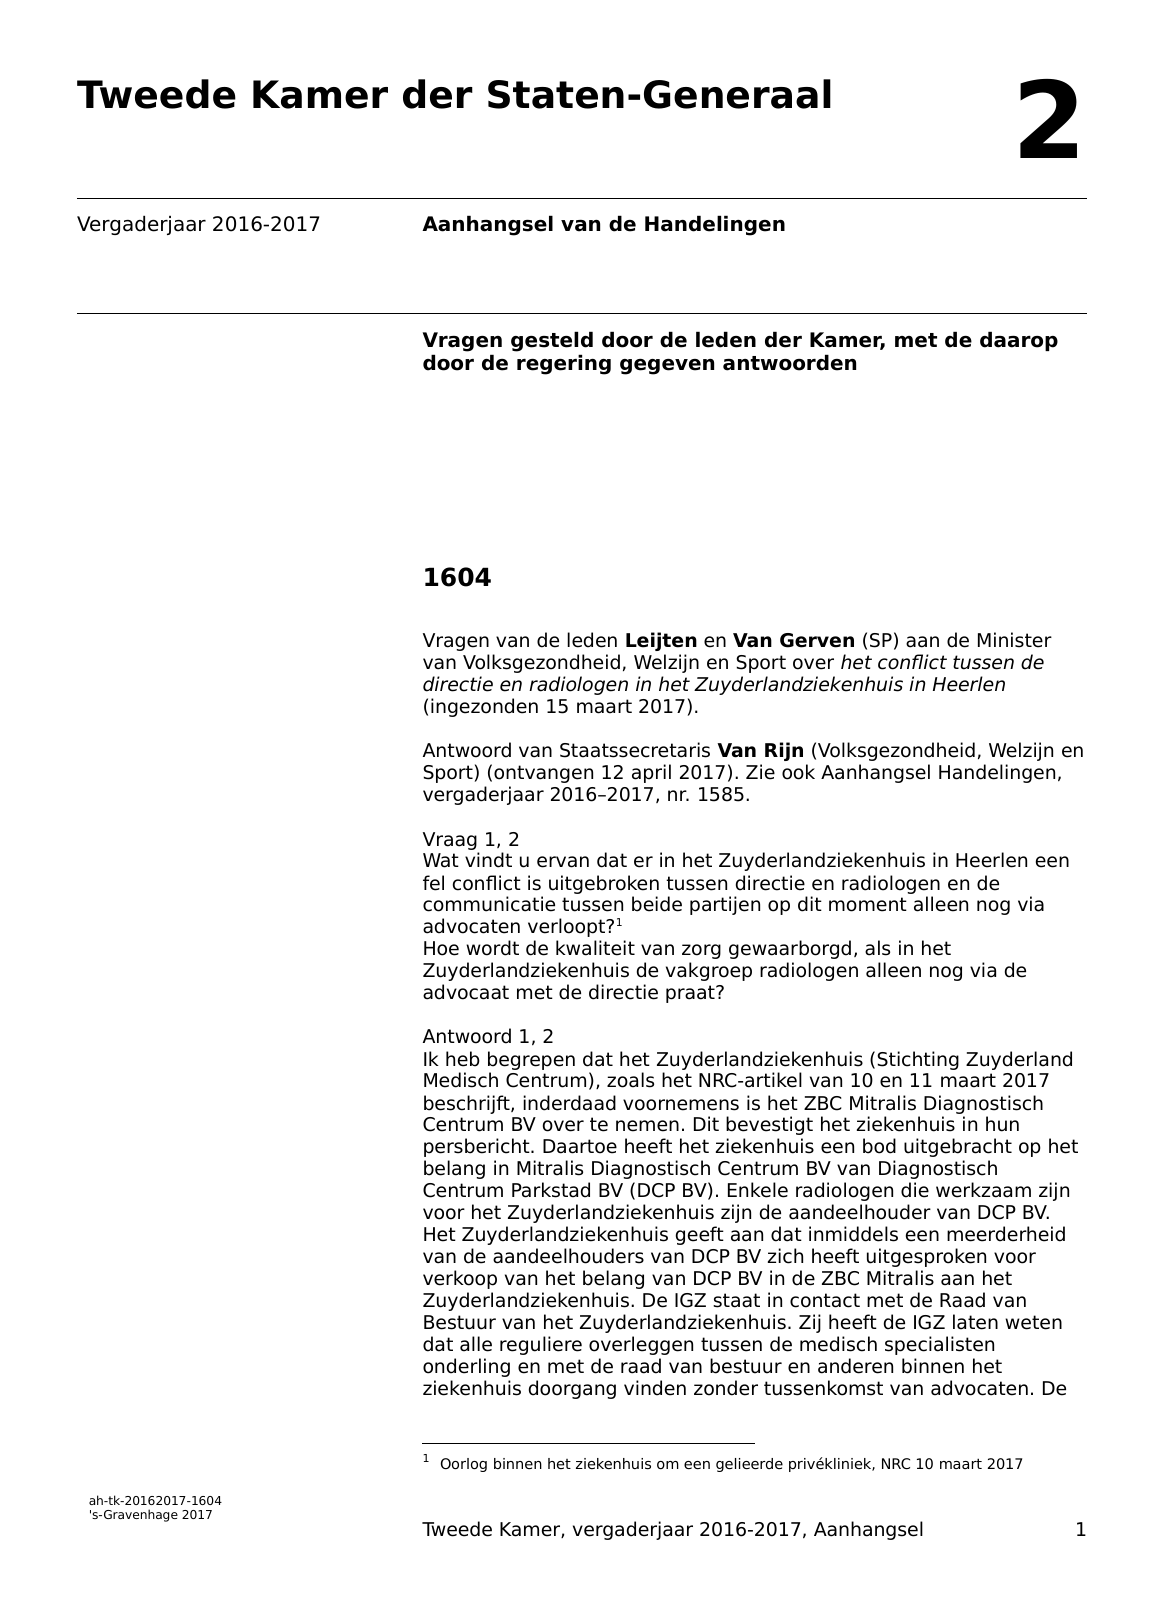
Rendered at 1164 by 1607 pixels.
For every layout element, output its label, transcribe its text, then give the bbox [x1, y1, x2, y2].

text Oorlog binnen het ziekenhuis om een gelieerde privékliniek, NRC 10 maart 2017 [422, 1452, 1087, 1474]
text Hoe wordt de kwaliteit van zorg gewaarborgd, als in het Zuyderlandziekenhuis de vakgroep radiologen alleen nog via de advocaat met de directie praat? [422, 938, 1087, 1004]
text Antwoord 1, 2 [422, 1026, 1087, 1048]
table_cell Vergaderjaar 2016-2017 [77, 199, 422, 313]
text 1604 [422, 563, 1087, 592]
table_header 2 [886, 59, 1087, 198]
table_cell Vragen gesteld door de leden der Kamer, met de daarop door de regering gegeven antwoorden [422, 314, 1087, 375]
text Antwoord van Staatssecretaris Van Rijn (Volksgezondheid, Welzijn en Sport) (ontvangen 12 april 2017). Zie ook Aanhangsel Handelingen, vergaderjaar 2016–2017, nr. 1585. [422, 740, 1087, 806]
table_cell [77, 314, 422, 375]
text Ik heb begrepen dat het Zuyderlandziekenhuis (Stichting Zuyderland Medisch Centrum), zoals het NRC-artikel van 10 en 11 maart 2017 beschrijft, inderdaad voornemens is het ZBC Mitralis Diagnostisch Centrum BV over te nemen. Dit bevestigt het ziekenhuis in hun persbericht. Daartoe heeft het ziekenhuis een bod uitgebracht op het belang in Mitralis Diagnostisch Centrum BV van Diagnostisch Centrum Parkstad BV (DCP BV). Enkele radiologen die werkzaam zijn voor het Zuyderlandziekenhuis zijn de aandeelhouder van DCP BV. Het Zuyderlandziekenhuis geeft aan dat inmiddels een meerderheid van de aandeelhouders van DCP BV zich heeft uitgesproken voor verkoop van het belang van DCP BV in de ZBC Mitralis aan het Zuyderlandziekenhuis. De IGZ staat in contact met de Raad van Bestuur van het Zuyderlandziekenhuis. Zij heeft de IGZ laten weten dat alle reguliere overleggen tussen de medisch specialisten onderling en met de raad van bestuur en anderen binnen het ziekenhuis doorgang vinden zonder tussenkomst van advocaten. De [422, 1048, 1087, 1400]
text Wat vindt u ervan dat er in het Zuyderlandziekenhuis in Heerlen een fel conflict is uitgebroken tussen directie en radiologen en de communicatie tussen beide partijen op dit moment alleen nog via advocaten verloopt? [422, 850, 1087, 938]
table_cell Aanhangsel van de Handelingen [422, 199, 1087, 313]
text 's-Gravenhage 2017 [88, 1508, 323, 1522]
text Vraag 1, 2 [422, 828, 1087, 850]
text ah-tk-20162017-1604 [88, 1494, 323, 1508]
table_header Tweede Kamer der Staten-Generaal [77, 59, 886, 198]
text Vragen van de leden Leijten en Van Gerven (SP) aan de Minister van Volksgezondheid, Welzijn en Sport over het conflict tussen de directie en radiologen in het Zuyderlandziekenhuis in Heerlen (ingezonden 15 maart 2017). [422, 630, 1087, 718]
